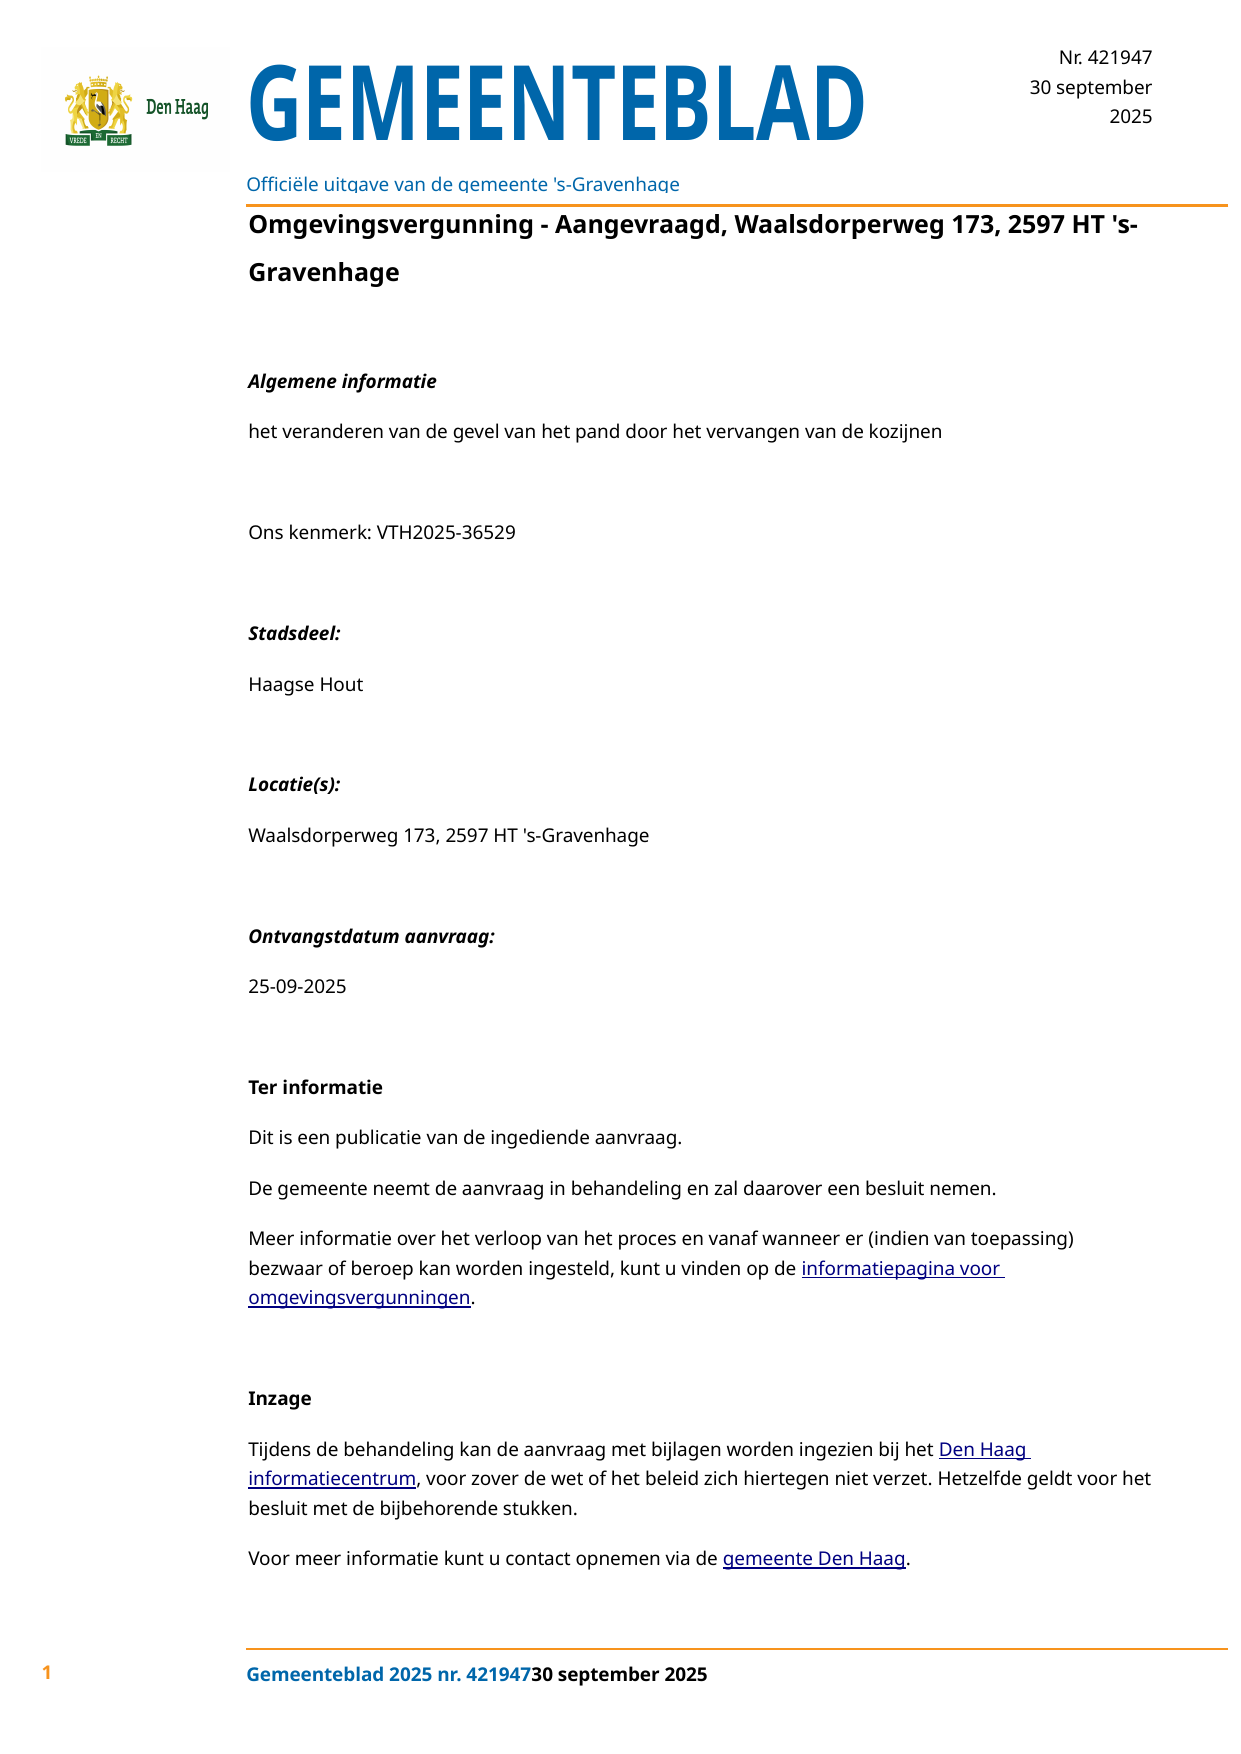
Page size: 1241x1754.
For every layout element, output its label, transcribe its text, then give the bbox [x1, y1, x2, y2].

text 25-09-2025 [248, 973, 1152, 999]
text Inzage [248, 1385, 1152, 1411]
text De gemeente neemt de aanvraag in behandeling en zal daarover een besluit nemen. [248, 1175, 1152, 1201]
text Tijdens de behandeling kan de aanvraag met bijlagen worden ingezien bij het Den Haag informatiecentrum, voor zover de wet of het beleid zich hiertegen niet verzet. Hetzelfde geldt voor het besluit met de bijbehorende stukken. [248, 1436, 1152, 1521]
text Meer informatie over het verloop van het proces en vanaf wanneer er (indien van toepassing) bezwaar of beroep kan worden ingesteld, kunt u vinden op de informatiepagina voor omgevingsvergunningen. [248, 1225, 1152, 1310]
text Voor meer informatie kunt u contact opnemen via de gemeente Den Haag. [248, 1545, 1152, 1571]
text Waalsdorperweg 173, 2597 HT 's-Gravenhage [248, 822, 1152, 848]
text Ontvangstdatum aanvraag: [248, 923, 1152, 949]
text Algemene informatie [248, 368, 1152, 394]
text Dit is een publicatie van de ingediende aanvraag. [248, 1124, 1152, 1150]
text Locatie(s): [248, 772, 1152, 797]
text Ter informatie [248, 1074, 1152, 1100]
text Haagse Hout [248, 671, 1152, 697]
text Omgevingsvergunning - Aangevraagd, Waalsdorperweg 173, 2597 HT 's-Gravenhage [248, 207, 1152, 288]
picture [41, 47, 231, 172]
text Stadsdeel: [248, 620, 1152, 646]
text het veranderen van de gevel van het pand door het vervangen van de kozijnen [248, 419, 1152, 444]
text Ons kenmerk: VTH2025-36529 [248, 519, 1152, 545]
